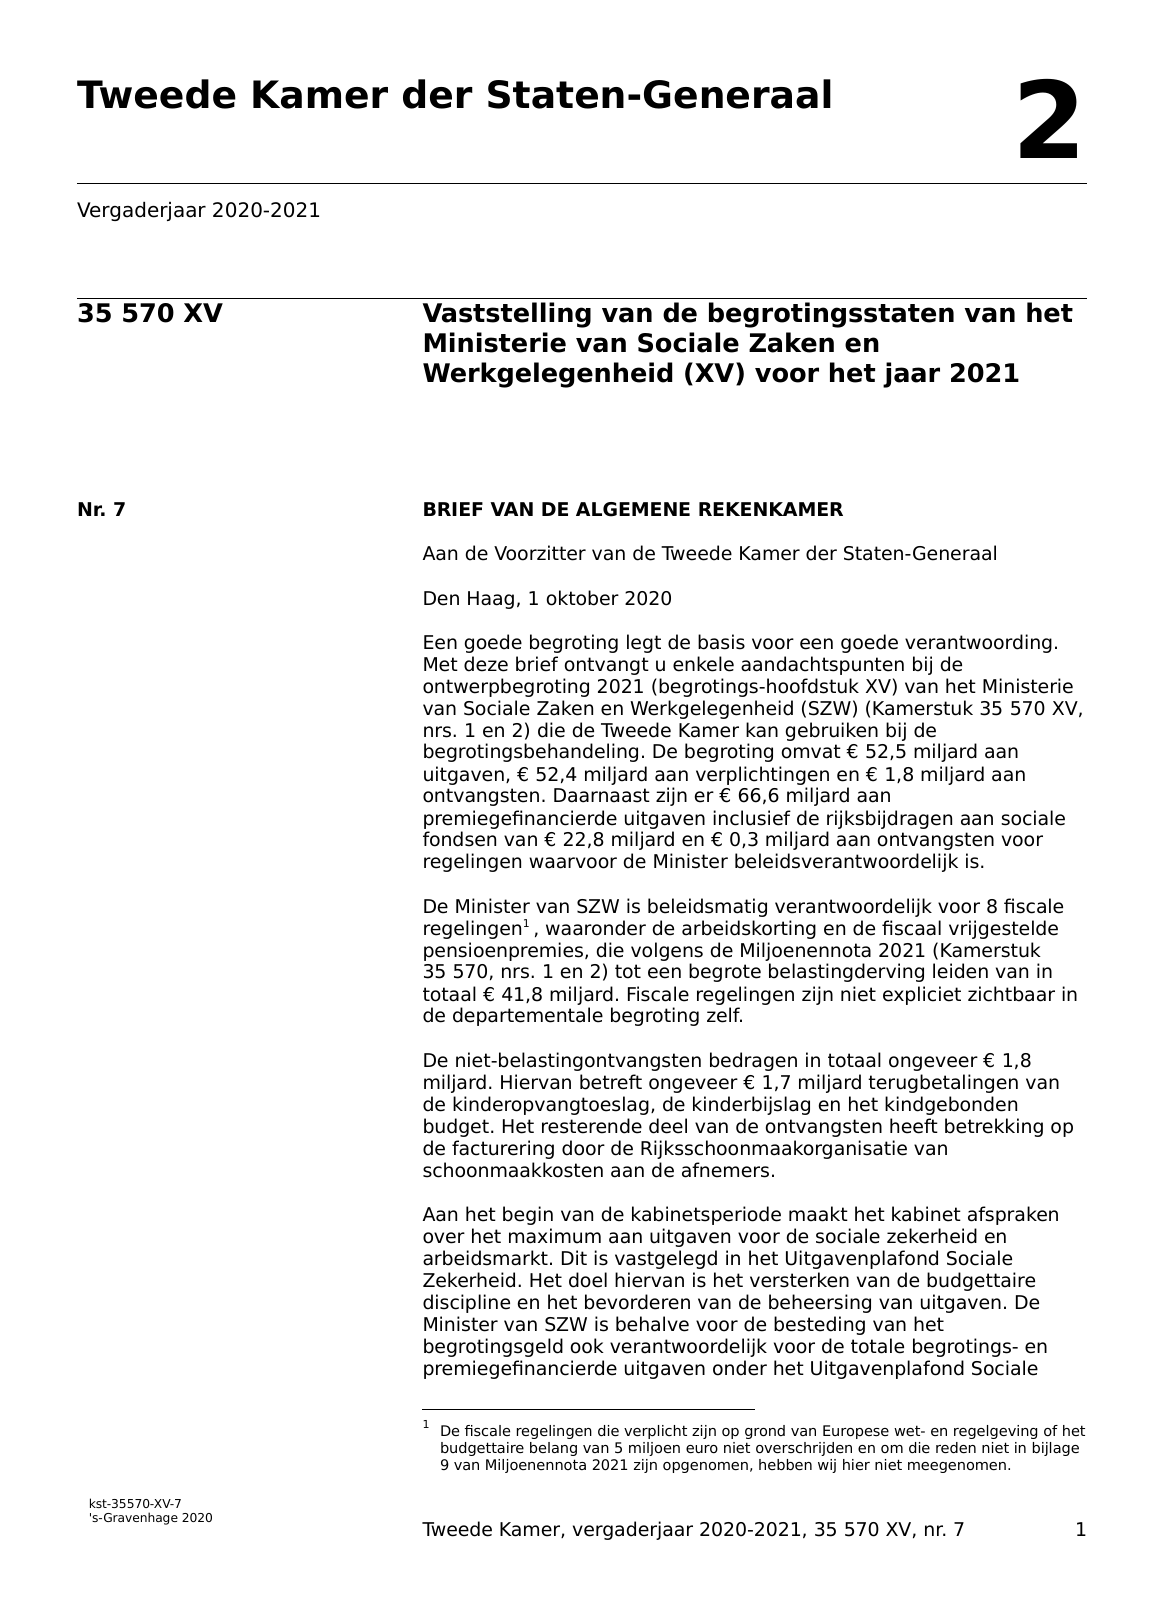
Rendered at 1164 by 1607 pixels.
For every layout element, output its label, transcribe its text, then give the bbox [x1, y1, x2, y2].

subtitle Nr. 7 BRIEF VAN DE ALGEMENE REKENKAMER [77, 499, 1087, 521]
text Aan het begin van de kabinetsperiode maakt het kabinet afspraken over het maximum aan uitgaven voor de sociale zekerheid en arbeidsmarkt. Dit is vastgelegd in het Uitgavenplafond Sociale Zekerheid. Het doel hiervan is het versterken van de budgettaire discipline en het bevorderen van de beheersing van uitgaven. De Minister van SZW is behalve voor de besteding van het begrotingsgeld ook verantwoordelijk voor de totale begrotings- en premiegefinancierde uitgaven onder het Uitgavenplafond Sociale [422, 1204, 1087, 1379]
text Aan de Voorzitter van de Tweede Kamer der Staten-Generaal [422, 543, 1087, 565]
table_cell Vergaderjaar 2020-2021 [77, 184, 1087, 298]
text De niet-belastingontvangsten bedragen in totaal ongeveer € 1,8 miljard. Hiervan betreft ongeveer € 1,7 miljard terugbetalingen van de kinderopvangtoeslag, de kinderbijslag en het kindgebonden budget. Het resterende deel van de ontvangsten heeft betrekking op de facturering door de Rijksschoonmaakorganisatie van schoonmaakkosten aan de afnemers. [422, 1049, 1087, 1181]
text kst-35570-XV-7 [88, 1497, 323, 1511]
text 's-Gravenhage 2020 [88, 1511, 323, 1525]
table_header 2 [886, 59, 1087, 183]
text De Minister van SZW is beleidsmatig verantwoordelijk voor 8 fiscale regelingen, waaronder de arbeidskorting en de fiscaal vrijgestelde pensioenpremies, die volgens de Miljoenennota 2021 (Kamerstuk 35 570, nrs. 1 en 2) tot een begrote belastingderving leiden van in totaal € 41,8 miljard. Fiscale regelingen zijn niet expliciet zichtbaar in de departementale begroting zelf. [422, 896, 1087, 1027]
table_header Tweede Kamer der Staten-Generaal [77, 59, 886, 183]
text Een goede begroting legt de basis voor een goede verantwoording. Met deze brief ontvangt u enkele aandachtspunten bij de ontwerpbegroting 2021 (begrotings-hoofdstuk XV) van het Ministerie van Sociale Zaken en Werkgelegenheid (SZW) (Kamerstuk 35 570 XV, nrs. 1 en 2) die de Tweede Kamer kan gebruiken bij de begrotingsbehandeling. De begroting omvat € 52,5 miljard aan uitgaven, € 52,4 miljard aan verplichtingen en € 1,8 miljard aan ontvangsten. Daarnaast zijn er € 66,6 miljard aan premiegefinancierde uitgaven inclusief de rijksbijdragen aan sociale fondsen van € 22,8 miljard en € 0,3 miljard aan ontvangsten voor regelingen waarvoor de Minister beleidsverantwoordelijk is. [422, 632, 1087, 873]
text De fiscale regelingen die verplicht zijn op grond van Europese wet- en regelgeving of het budgettaire belang van 5 miljoen euro niet overschrijden en om die reden niet in bijlage 9 van Miljoenennota 2021 zijn opgenomen, hebben wij hier niet meegenomen. [422, 1418, 1087, 1474]
text Den Haag, 1 oktober 2020 [422, 587, 1087, 609]
subtitle 35 570 XV Vaststelling van de begrotingsstaten van het Ministerie van Sociale Zaken en Werkgelegenheid (XV) voor het jaar 2021 [77, 299, 1087, 388]
